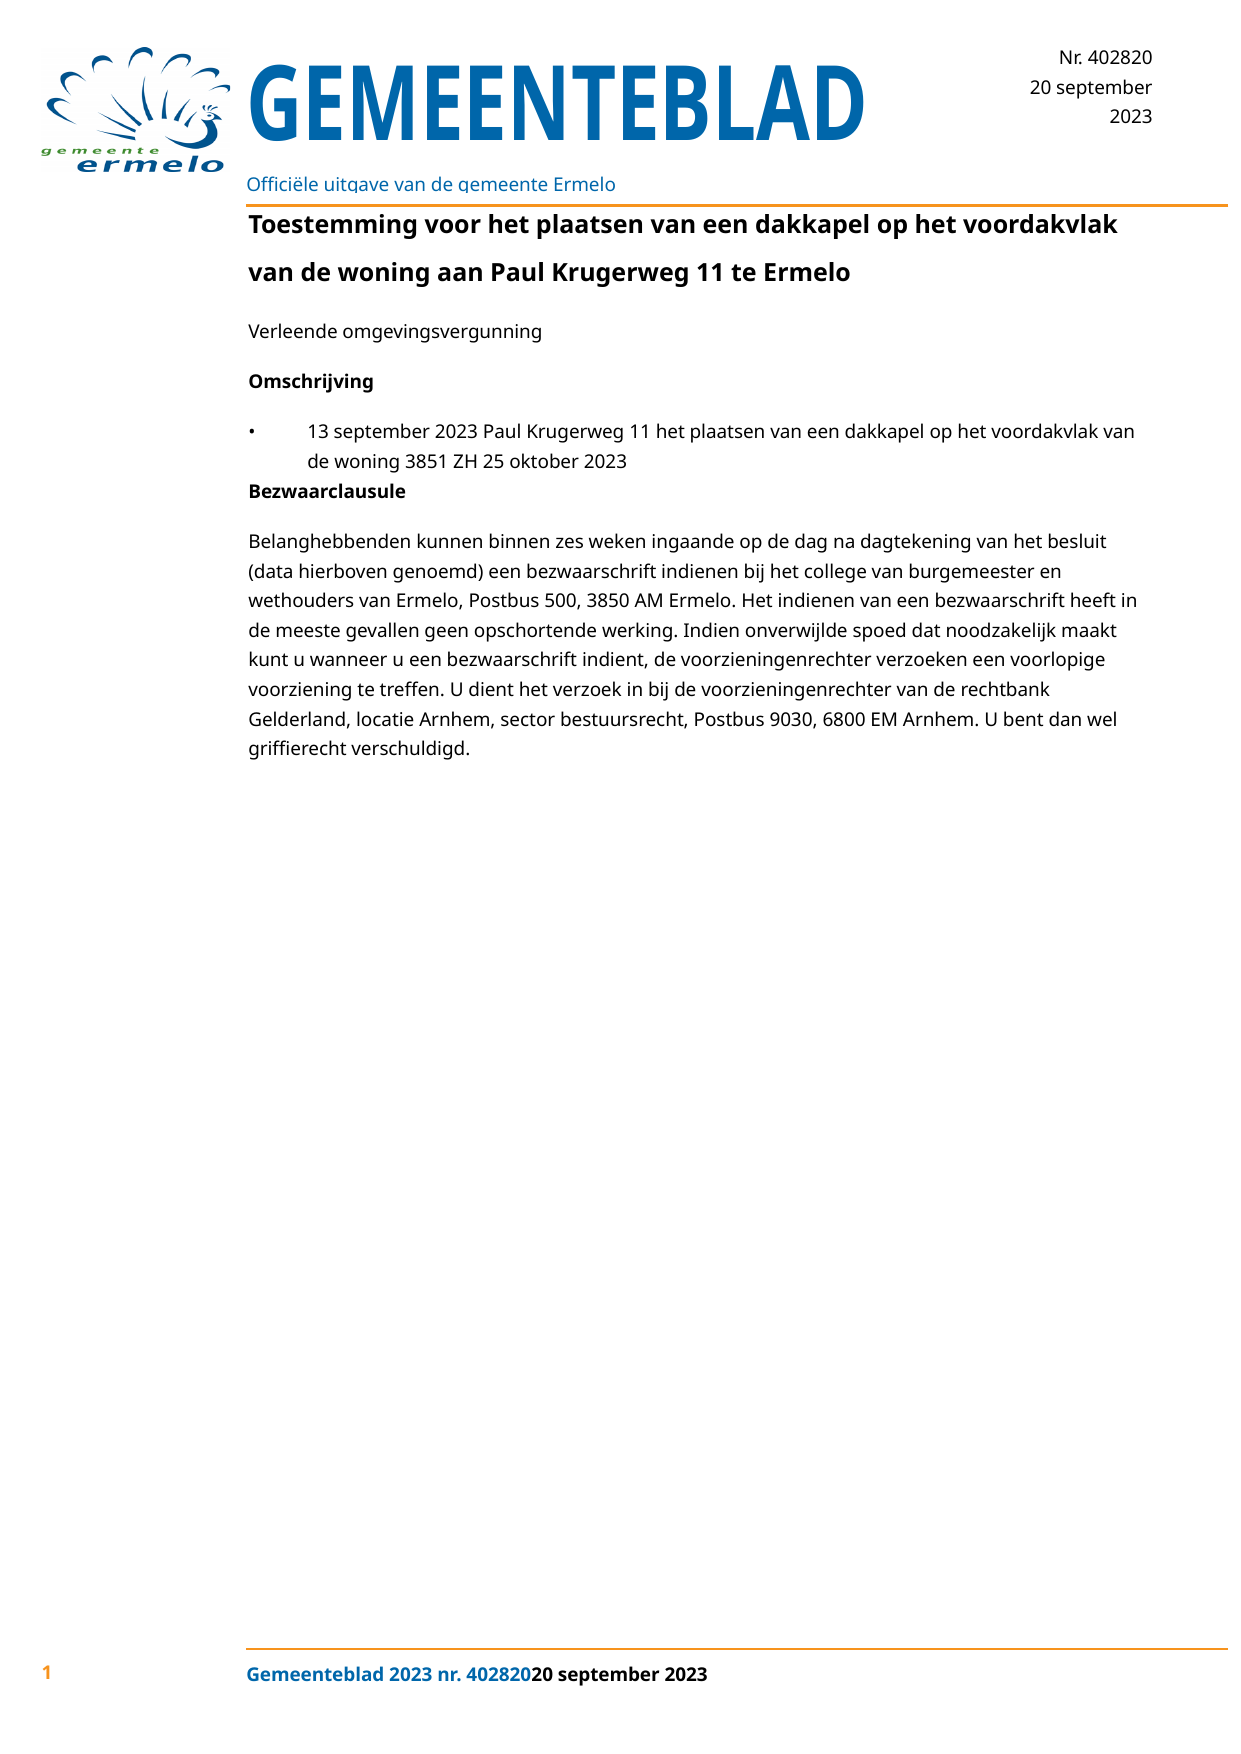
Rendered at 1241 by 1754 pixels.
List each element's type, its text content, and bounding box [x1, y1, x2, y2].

text Verleende omgevingsvergunning [248, 318, 1152, 344]
text Omschrijving [248, 368, 1152, 394]
list 13 september 2023 Paul Krugerweg 11 het plaatsen van een dakkapel op het voordakvlak van de woning 3851 ZH 25 oktober 2023 [248, 419, 1152, 474]
text Bezwaarclausule [248, 478, 1152, 504]
picture [41, 47, 231, 172]
text Toestemming voor het plaatsen van een dakkapel op het voordakvlak van de woning aan Paul Krugerweg 11 te Ermelo [248, 207, 1152, 288]
text Belanghebbenden kunnen binnen zes weken ingaande op de dag na dagtekening van het besluit (data hierboven genoemd) een bezwaarschrift indienen bij het college van burgemeester en wethouders van Ermelo, Postbus 500, 3850 AM Ermelo. Het indienen van een bezwaarschrift heeft in de meeste gevallen geen opschortende werking. Indien onverwijlde spoed dat noodzakelijk maakt kunt u wanneer u een bezwaarschrift indient, de voorzieningenrechter verzoeken een voorlopige voorziening te treffen. U dient het verzoek in bij de voorzieningenrechter van de rechtbank Gelderland, locatie Arnhem, sector bestuursrecht, Postbus 9030, 6800 EM Arnhem. U bent dan wel griffierecht verschuldigd. [248, 528, 1152, 761]
